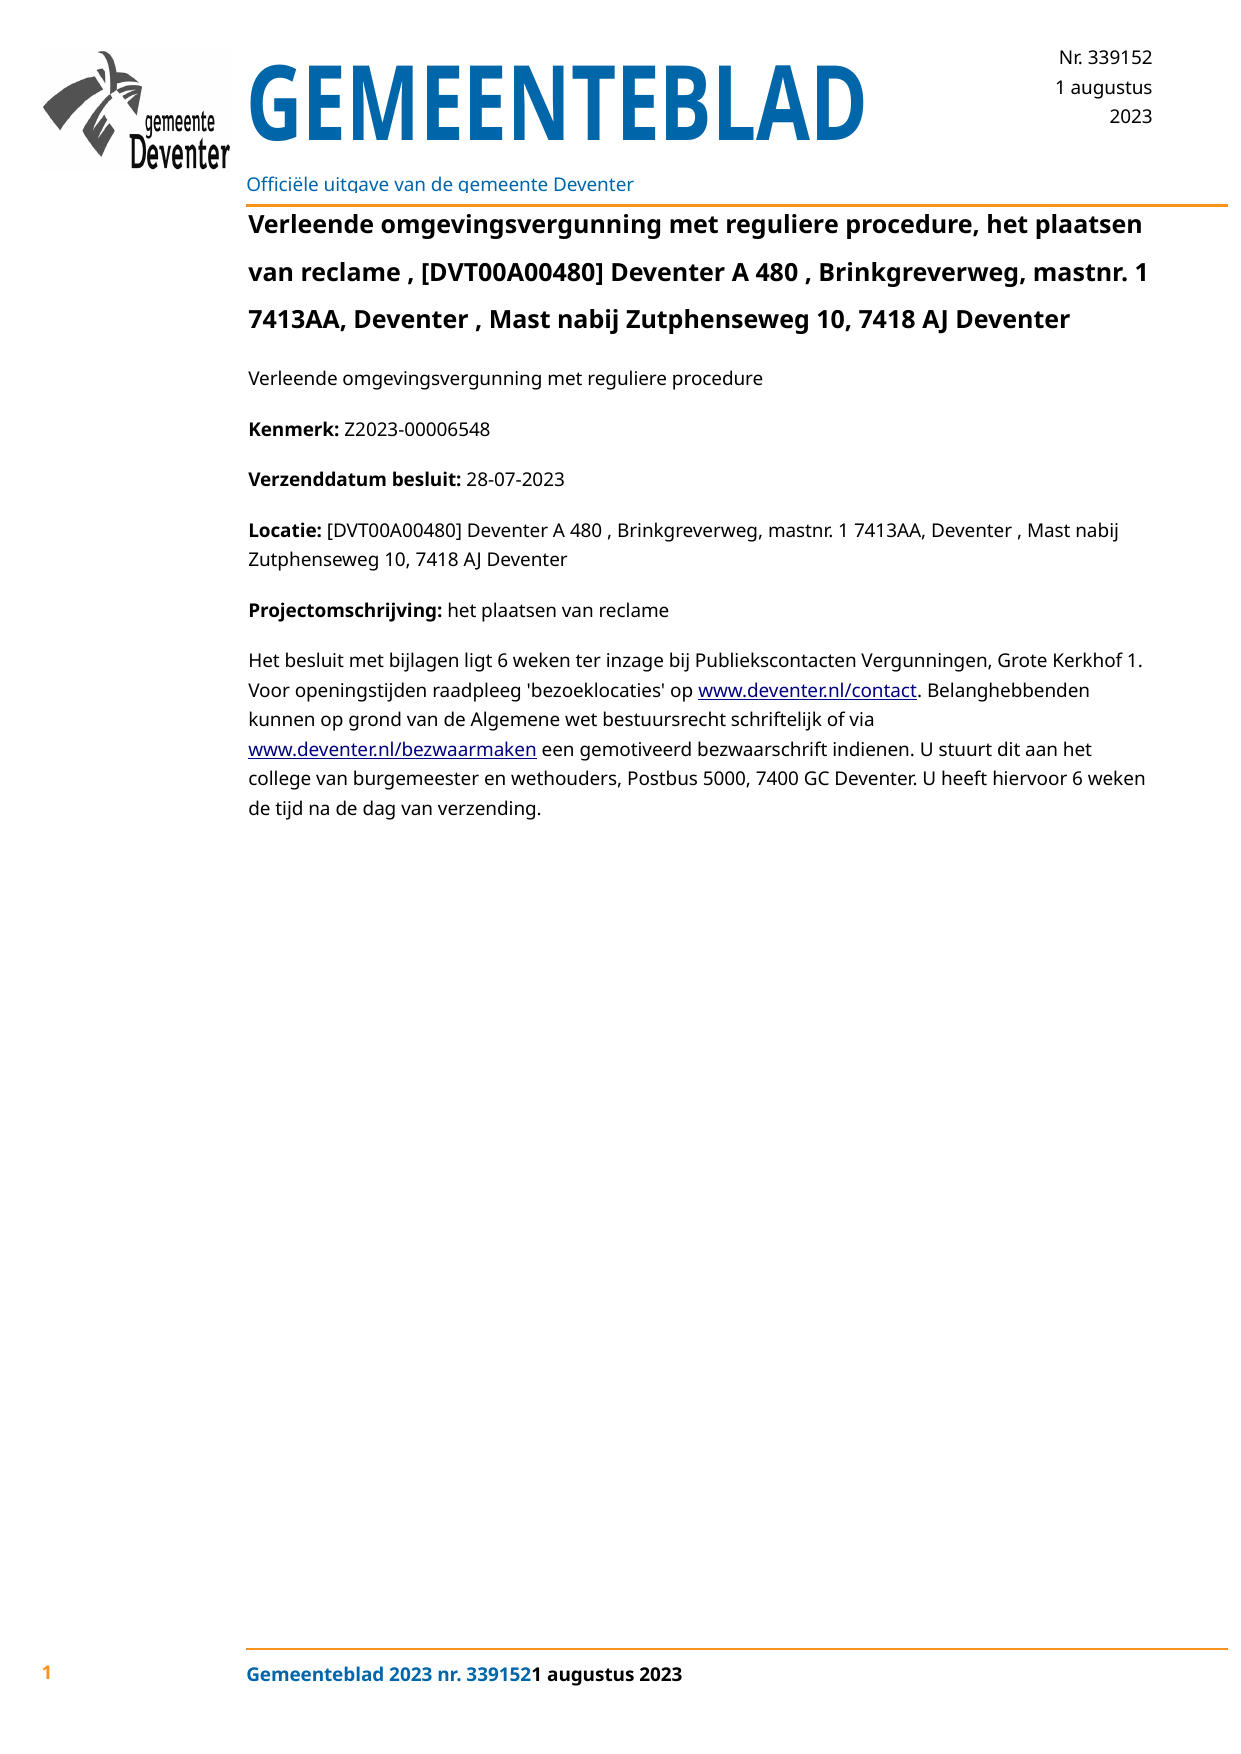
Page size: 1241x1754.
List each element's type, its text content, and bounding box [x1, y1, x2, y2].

text Verleende omgevingsvergunning met reguliere procedure, het plaatsen van reclame , [DVT00A00480] Deventer A 480 , Brinkgreverweg, mastnr. 1 7413AA, Deventer , Mast nabij Zutphenseweg 10, 7418 AJ Deventer [248, 207, 1152, 336]
text Verzenddatum besluit: 28-07-2023 [248, 466, 1152, 492]
picture [41, 47, 231, 172]
text Verleende omgevingsvergunning met reguliere procedure [248, 366, 1152, 391]
text Projectomschrijving: het plaatsen van reclame [248, 597, 1152, 622]
text Kenmerk: Z2023-00006548 [248, 416, 1152, 442]
text Het besluit met bijlagen ligt 6 weken ter inzage bij Publiekscontacten Vergunningen, Grote Kerkhof 1. Voor openingstijden raadpleeg 'bezoeklocaties' op www.deventer.nl/contact. Belanghebbenden kunnen op grond van de Algemene wet bestuursrecht schriftelijk of via www.deventer.nl/bezwaarmaken een gemotiveerd bezwaarschrift indienen. U stuurt dit aan het college van burgemeester en wethouders, Postbus 5000, 7400 GC Deventer. U heeft hiervoor 6 weken de tijd na de dag van verzending. [248, 647, 1152, 821]
text Locatie: [DVT00A00480] Deventer A 480 , Brinkgreverweg, mastnr. 1 7413AA, Deventer , Mast nabij Zutphenseweg 10, 7418 AJ Deventer [248, 517, 1152, 572]
